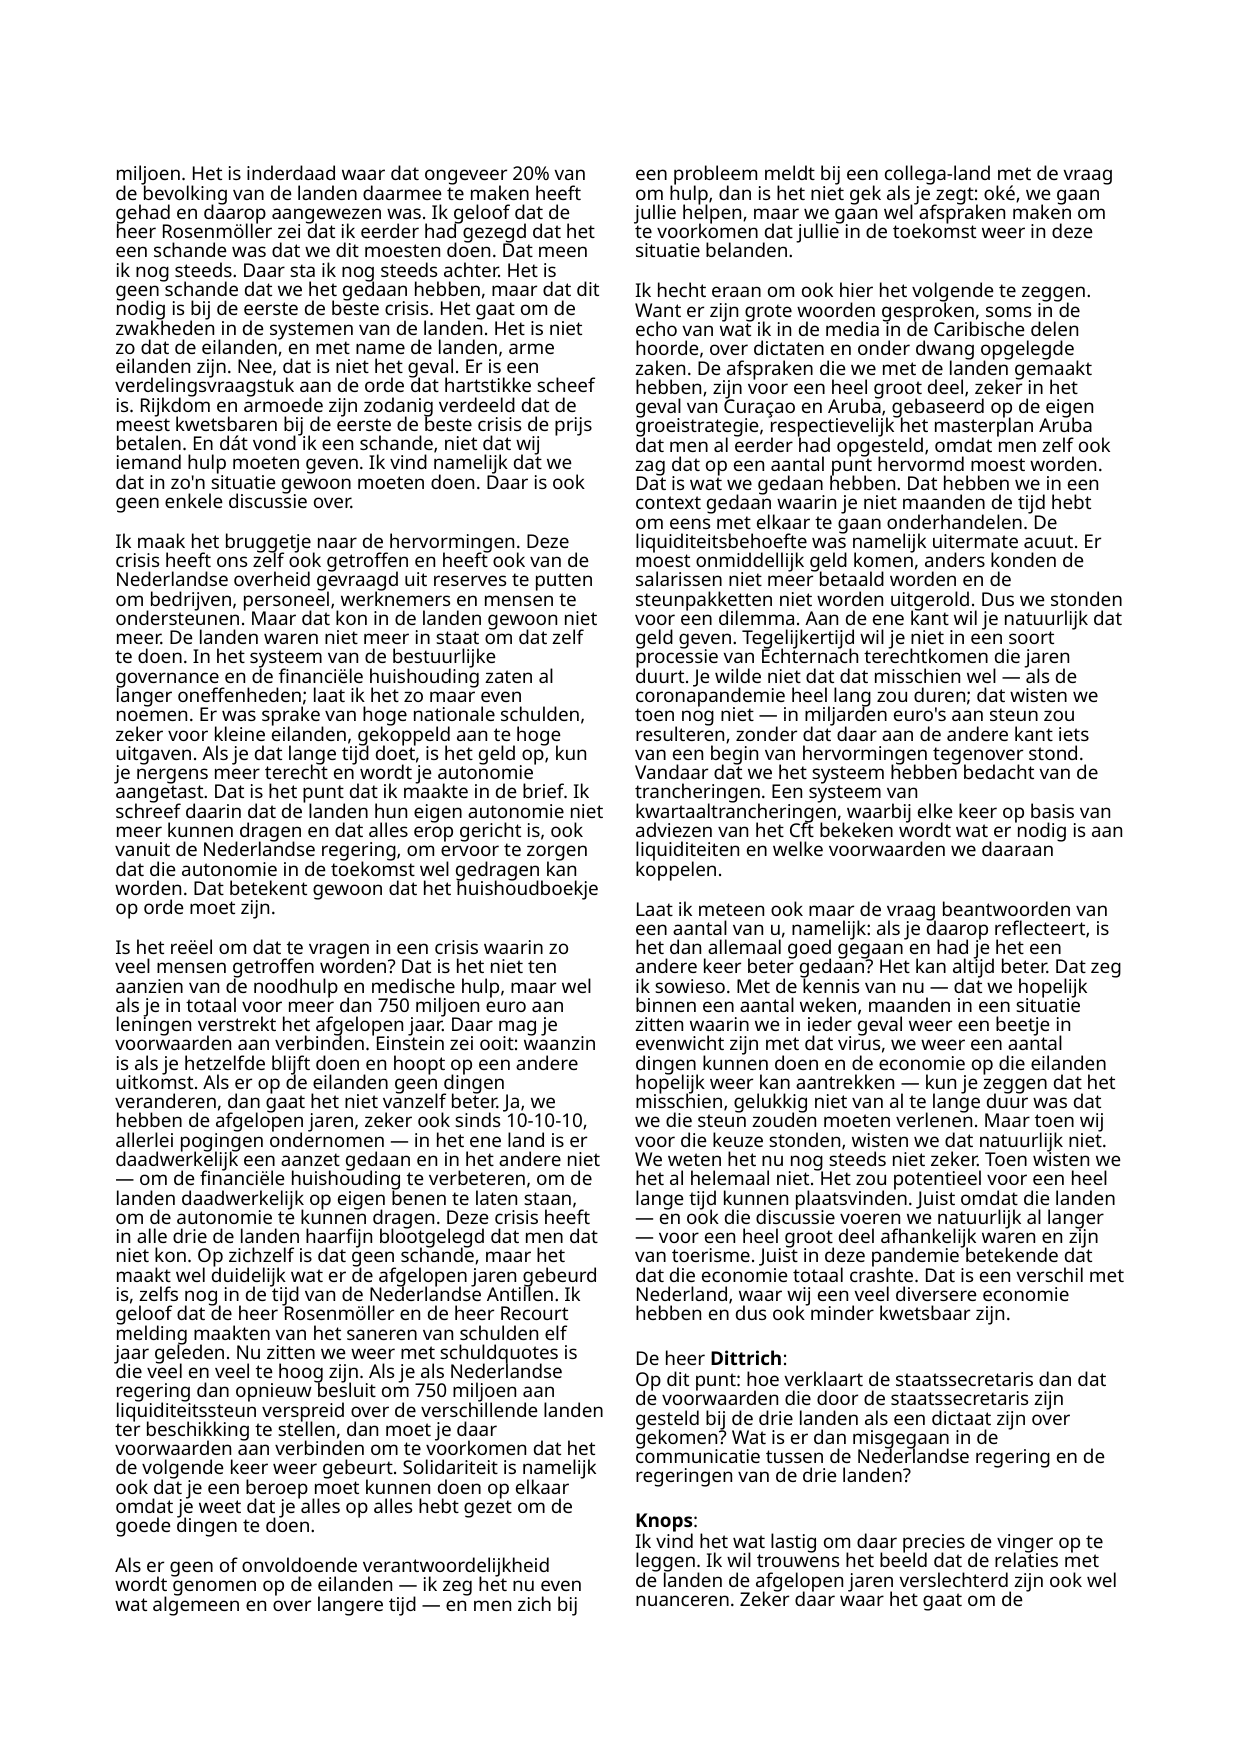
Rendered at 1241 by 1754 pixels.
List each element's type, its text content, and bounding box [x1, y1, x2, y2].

text een probleem meldt bij een collega-land met de vraag om hulp, dan is het niet gek als je zegt: oké, we gaan jullie helpen, maar we gaan wel afspraken maken om te voorkomen dat jullie in de toekomst weer in deze situatie belanden. [635, 165, 1125, 262]
text miljoen. Het is inderdaad waar dat ongeveer 20% van de bevolking van de landen daarmee te maken heeft gehad en daarop aangewezen was. Ik geloof dat de heer Rosenmöller zei dat ik eerder had gezegd dat het een schande was dat we dit moesten doen. Dat meen ik nog steeds. Daar sta ik nog steeds achter. Het is geen schande dat we het gedaan hebben, maar dat dit nodig is bij de eerste de beste crisis. Het gaat om de zwakheden in de systemen van de landen. Het is niet zo dat de eilanden, en met name de landen, arme eilanden zijn. Nee, dat is niet het geval. Er is een verdelingsvraagstuk aan de orde dat hartstikke scheef is. Rijkdom en armoede zijn zodanig verdeeld dat de meest kwetsbaren bij de eerste de beste crisis de prijs betalen. En dát vond ik een schande, niet dat wij iemand hulp moeten geven. Ik vind namelijk dat we dat in zo'n situatie gewoon moeten doen. Daar is ook geen enkele discussie over. [115, 165, 605, 512]
text Knops: [635, 1507, 1125, 1533]
text Op dit punt: hoe verklaart de staatssecretaris dan dat de voorwaarden die door de staatssecretaris zijn gesteld bij de drie landen als een dictaat zijn over gekomen? Wat is er dan misgegaan in de communicatie tussen de Nederlandse regering en de regeringen van de drie landen? [635, 1371, 1125, 1487]
text Als er geen of onvoldoende verantwoordelijkheid wordt genomen op de eilanden — ik zeg het nu even wat algemeen en over langere tijd — en men zich bij [115, 1557, 605, 1615]
text De heer Dittrich: [635, 1345, 1125, 1371]
text Ik hecht eraan om ook hier het volgende te zeggen. Want er zijn grote woorden gesproken, soms in de echo van wat ik in de media in de Caribische delen hoorde, over dictaten en onder dwang opgelegde zaken. De afspraken die we met de landen gemaakt hebben, zijn voor een heel groot deel, zeker in het geval van Curaçao en Aruba, gebaseerd op de eigen groeistrategie, respectievelijk het masterplan Aruba dat men al eerder had opgesteld, omdat men zelf ook zag dat op een aantal punt hervormd moest worden. Dat is wat we gedaan hebben. Dat hebben we in een context gedaan waarin je niet maanden de tijd hebt om eens met elkaar te gaan onderhandelen. De liquiditeitsbehoefte was namelijk uitermate acuut. Er moest onmiddellijk geld komen, anders konden de salarissen niet meer betaald worden en de steunpakketten niet worden uitgerold. Dus we stonden voor een dilemma. Aan de ene kant wil je natuurlijk dat geld geven. Tegelijkertijd wil je niet in een soort processie van Echternach terechtkomen die jaren duurt. Je wilde niet dat dat misschien wel — als de coronapandemie heel lang zou duren; dat wisten we toen nog niet — in miljarden euro's aan steun zou resulteren, zonder dat daar aan de andere kant iets van een begin van hervormingen tegenover stond. Vandaar dat we het systeem hebben bedacht van de trancheringen. Een systeem van kwartaaltrancheringen, waarbij elke keer op basis van adviezen van het Cft bekeken wordt wat er nodig is aan liquiditeiten en welke voorwaarden we daaraan koppelen. [635, 282, 1125, 880]
text Laat ik meteen ook maar de vraag beantwoorden van een aantal van u, namelijk: als je daarop reflecteert, is het dan allemaal goed gegaan en had je het een andere keer beter gedaan? Het kan altijd beter. Dat zeg ik sowieso. Met de kennis van nu — dat we hopelijk binnen een aantal weken, maanden in een situatie zitten waarin we in ieder geval weer een beetje in evenwicht zijn met dat virus, we weer een aantal dingen kunnen doen en de economie op die eilanden hopelijk weer kan aantrekken — kun je zeggen dat het misschien, gelukkig niet van al te lange duur was dat we die steun zouden moeten verlenen. Maar toen wij voor die keuze stonden, wisten we dat natuurlijk niet. We weten het nu nog steeds niet zeker. Toen wisten we het al helemaal niet. Het zou potentieel voor een heel lange tijd kunnen plaatsvinden. Juist omdat die landen — en ook die discussie voeren we natuurlijk al langer — voor een heel groot deel afhankelijk waren en zijn van toerisme. Juist in deze pandemie betekende dat dat die economie totaal crashte. Dat is een verschil met Nederland, waar wij een veel diversere economie hebben en dus ook minder kwetsbaar zijn. [635, 901, 1125, 1324]
text Ik maak het bruggetje naar de hervormingen. Deze crisis heeft ons zelf ook getroffen en heeft ook van de Nederlandse overheid gevraagd uit reserves te putten om bedrijven, personeel, werknemers en mensen te ondersteunen. Maar dat kon in de landen gewoon niet meer. De landen waren niet meer in staat om dat zelf te doen. In het systeem van de bestuurlijke governance en de financiële huishouding zaten al langer oneffenheden; laat ik het zo maar even noemen. Er was sprake van hoge nationale schulden, zeker voor kleine eilanden, gekoppeld aan te hoge uitgaven. Als je dat lange tijd doet, is het geld op, kun je nergens meer terecht en wordt je autonomie aangetast. Dat is het punt dat ik maakte in de brief. Ik schreef daarin dat de landen hun eigen autonomie niet meer kunnen dragen en dat alles erop gericht is, ook vanuit de Nederlandse regering, om ervoor te zorgen dat die autonomie in de toekomst wel gedragen kan worden. Dat betekent gewoon dat het huishoudboekje op orde moet zijn. [115, 533, 605, 918]
text Ik vind het wat lastig om daar precies de vinger op te leggen. Ik wil trouwens het beeld dat de relaties met de landen de afgelopen jaren verslechterd zijn ook wel nuanceren. Zeker daar waar het gaat om de [635, 1533, 1125, 1610]
text Is het reëel om dat te vragen in een crisis waarin zo veel mensen getroffen worden? Dat is het niet ten aanzien van de noodhulp en medische hulp, maar wel als je in totaal voor meer dan 750 miljoen euro aan leningen verstrekt het afgelopen jaar. Daar mag je voorwaarden aan verbinden. Einstein zei ooit: waanzin is als je hetzelfde blijft doen en hoopt op een andere uitkomst. Als er op de eilanden geen dingen veranderen, dan gaat het niet vanzelf beter. Ja, we hebben de afgelopen jaren, zeker ook sinds 10-10-10, allerlei pogingen ondernomen — in het ene land is er daadwerkelijk een aanzet gedaan en in het andere niet — om de financiële huishouding te verbeteren, om de landen daadwerkelijk op eigen benen te laten staan, om de autonomie te kunnen dragen. Deze crisis heeft in alle drie de landen haarfijn blootgelegd dat men dat niet kon. Op zichzelf is dat geen schande, maar het maakt wel duidelijk wat er de afgelopen jaren gebeurd is, zelfs nog in de tijd van de Nederlandse Antillen. Ik geloof dat de heer Rosenmöller en de heer Recourt melding maakten van het saneren van schulden elf jaar geleden. Nu zitten we weer met schuldquotes is die veel en veel te hoog zijn. Als je als Nederlandse regering dan opnieuw besluit om 750 miljoen aan liquiditeitssteun verspreid over de verschillende landen ter beschikking te stellen, dan moet je daar voorwaarden aan verbinden om te voorkomen dat het de volgende keer weer gebeurt. Solidariteit is namelijk ook dat je een beroep moet kunnen doen op elkaar omdat je weet dat je alles op alles hebt gezet om de goede dingen te doen. [115, 939, 605, 1536]
